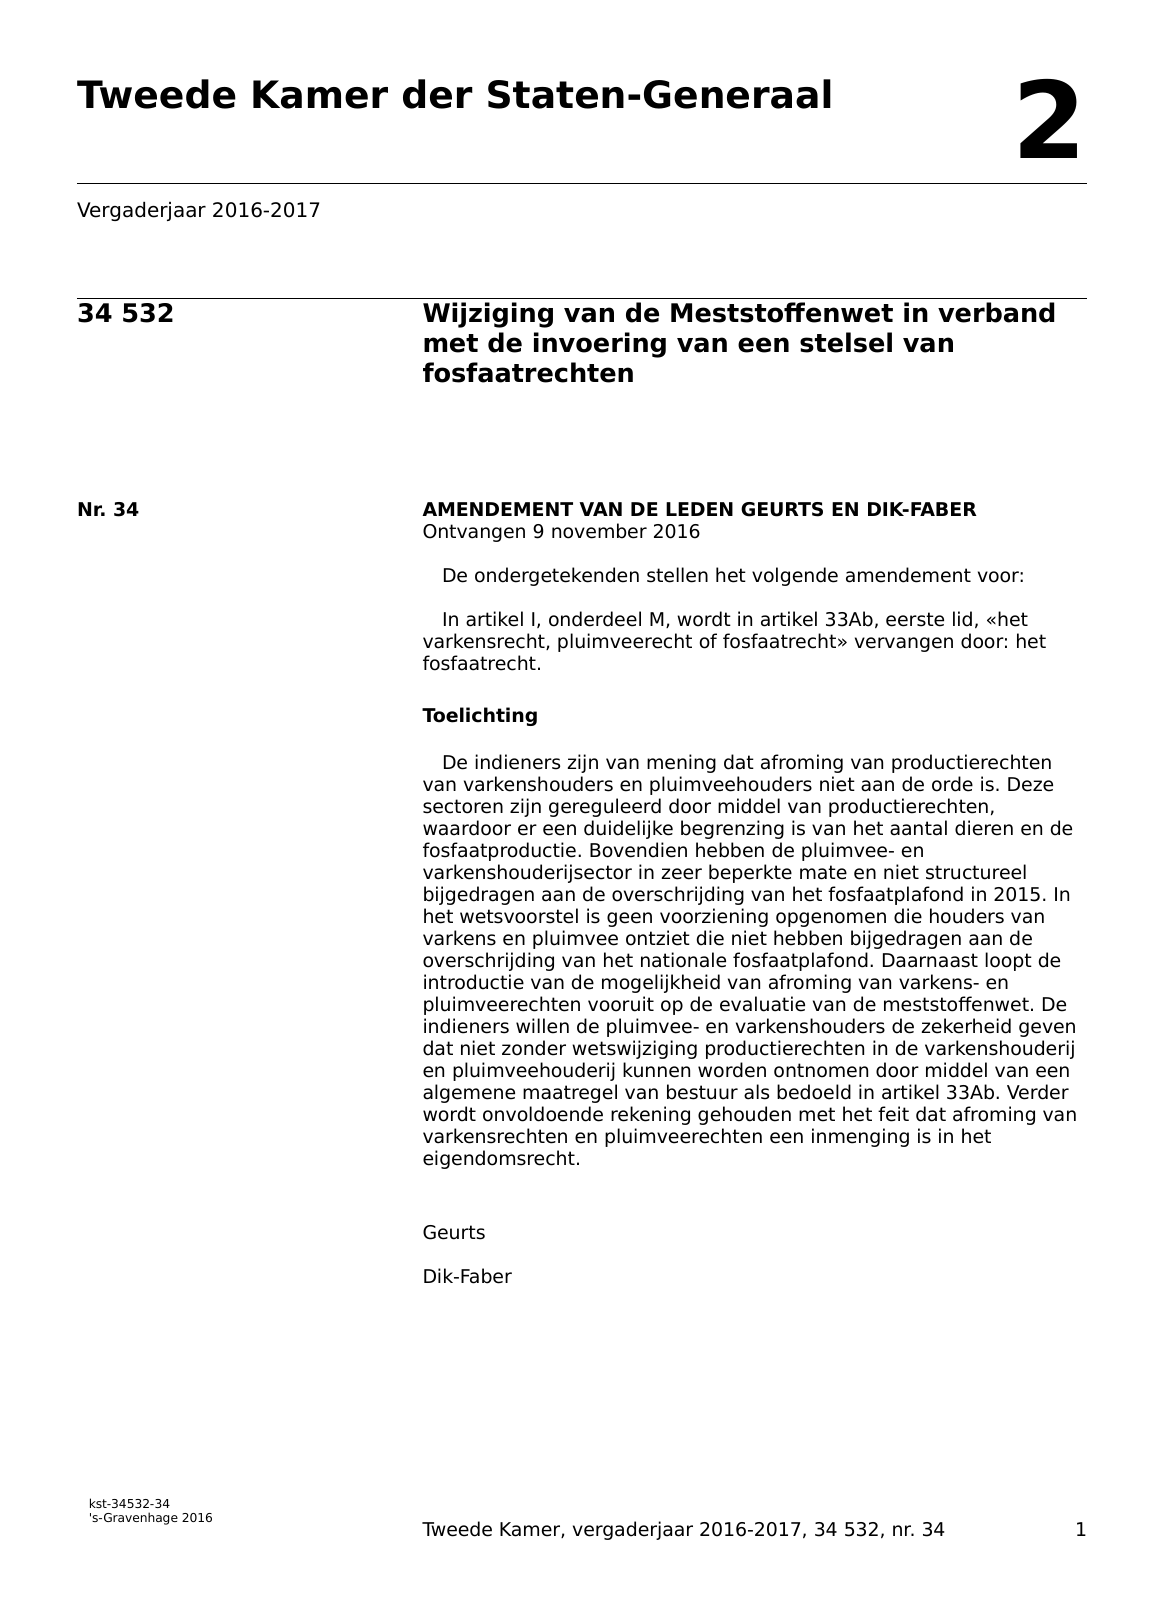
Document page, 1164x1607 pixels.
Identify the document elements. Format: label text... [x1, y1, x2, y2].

table_cell Vergaderjaar 2016-2017 [77, 184, 1087, 298]
text In artikel I, onderdeel M, wordt in artikel 33Ab, eerste lid, «het varkensrecht, pluimveerecht of fosfaatrecht» vervangen door: het fosfaatrecht. [422, 609, 1087, 675]
table_header 2 [886, 59, 1087, 183]
text Geurts Dik-Faber [422, 1200, 1087, 1288]
text De indieners zijn van mening dat afroming van productierechten van varkenshouders en pluimveehouders niet aan de orde is. Deze sectoren zijn gereguleerd door middel van productierechten, waardoor er een duidelijke begrenzing is van het aantal dieren en de fosfaatproductie. Bovendien hebben de pluimvee- en varkenshouderijsector in zeer beperkte mate en niet structureel bijgedragen aan de overschrijding van het fosfaatplafond in 2015. In het wetsvoorstel is geen voorziening opgenomen die houders van varkens en pluimvee ontziet die niet hebben bijgedragen aan de overschrijding van het nationale fosfaatplafond. Daarnaast loopt de introductie van de mogelijkheid van afroming van varkens- en pluimveerechten vooruit op de evaluatie van de meststoffenwet. De indieners willen de pluimvee- en varkenshouders de zekerheid geven dat niet zonder wetswijziging productierechten in de varkenshouderij en pluimveehouderij kunnen worden ontnomen door middel van een algemene maatregel van bestuur als bedoeld in artikel 33Ab. Verder wordt onvoldoende rekening gehouden met het feit dat afroming van varkensrechten en pluimveerechten een inmenging is in het eigendomsrecht. [422, 752, 1087, 1170]
text 's-Gravenhage 2016 [88, 1511, 323, 1525]
subtitle 34 532 Wijziging van de Meststoffenwet in verband met de invoering van een stelsel van fosfaatrechten [77, 299, 1087, 388]
text Ontvangen 9 november 2016 [422, 521, 1087, 543]
text De ondergetekenden stellen het volgende amendement voor: [422, 565, 1087, 587]
subtitle Toelichting [422, 705, 1087, 727]
text kst-34532-34 [88, 1497, 323, 1511]
table_header Tweede Kamer der Staten-Generaal [77, 59, 886, 183]
subtitle Nr. 34 AMENDEMENT VAN DE LEDEN GEURTS EN DIK-FABER [77, 499, 1087, 521]
